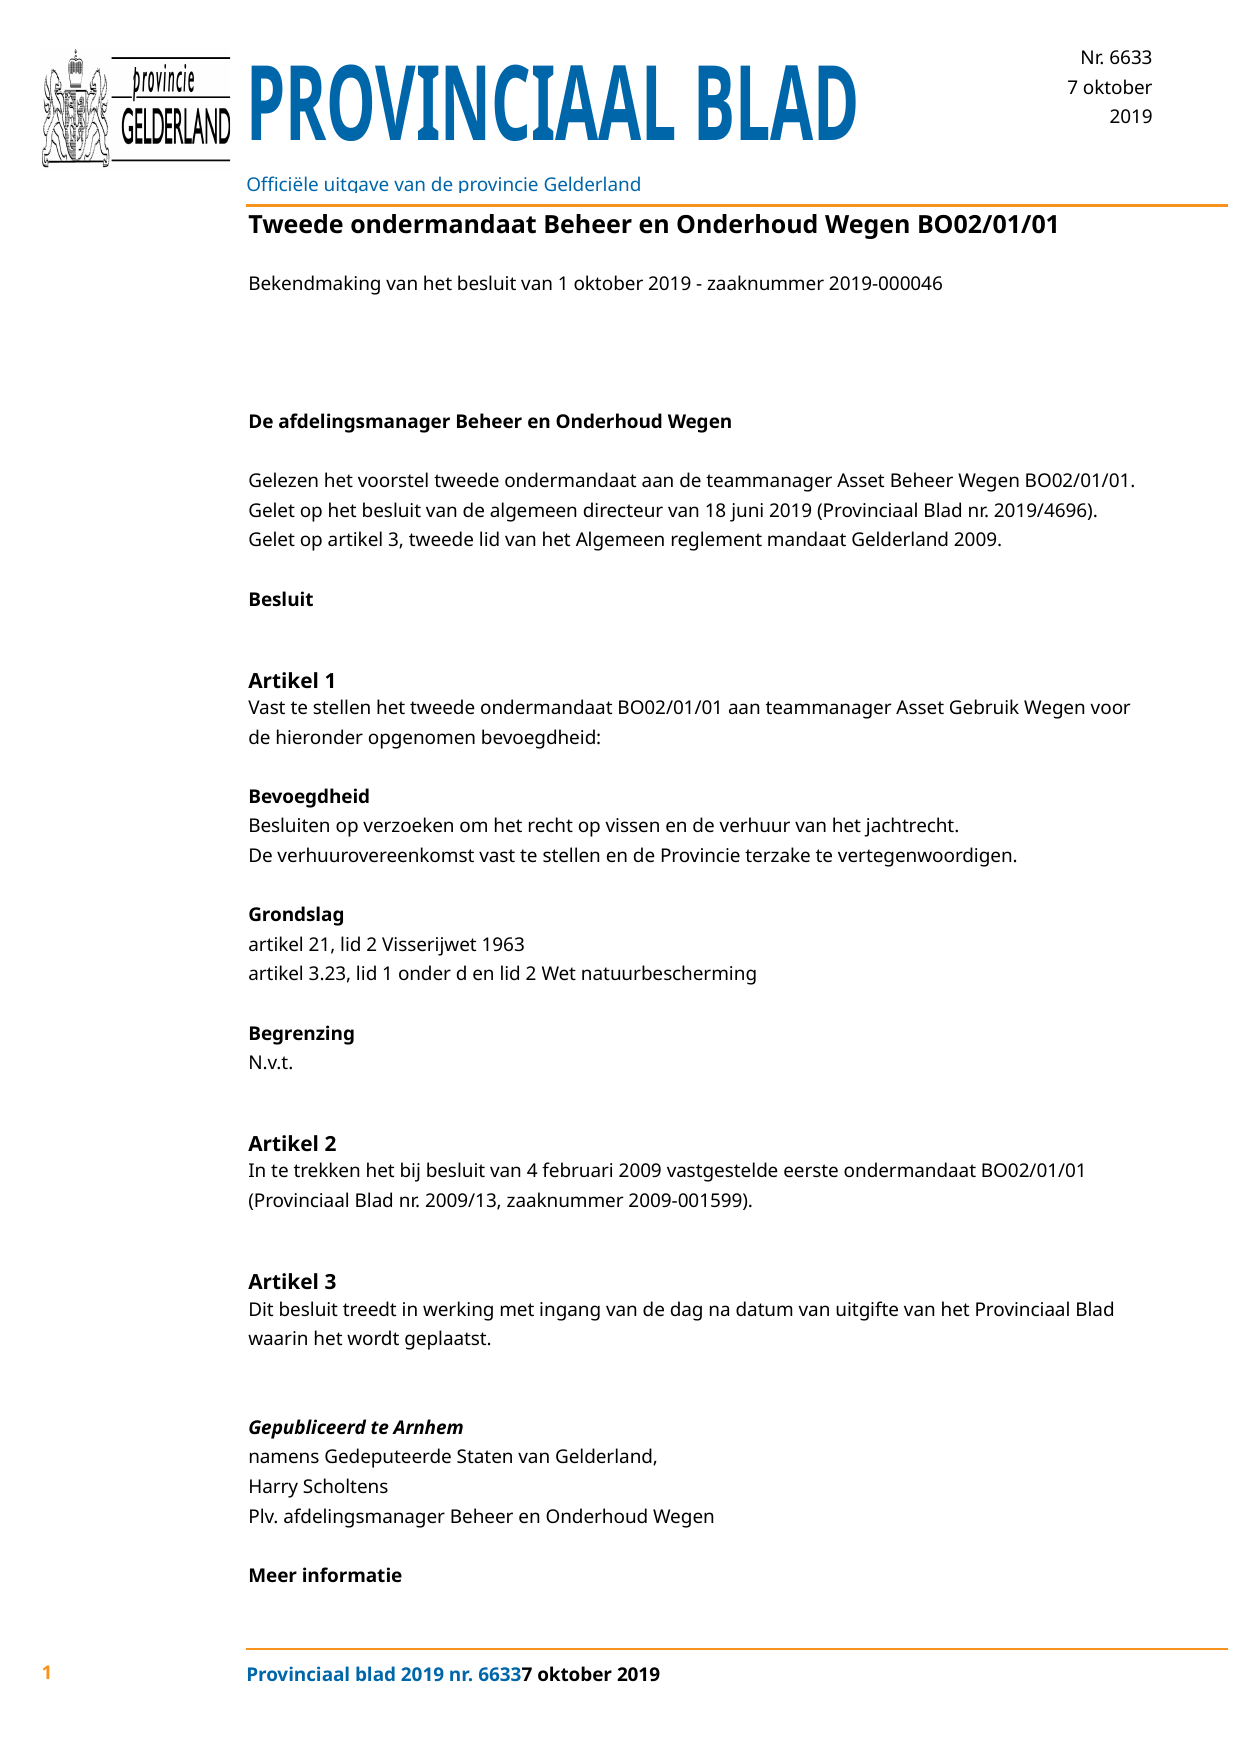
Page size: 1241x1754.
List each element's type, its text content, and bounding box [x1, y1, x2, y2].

text Artikel 1 [248, 666, 1152, 694]
text Dit besluit treedt in werking met ingang van de dag na datum van uitgifte van het Provinciaal Blad waarin het wordt geplaatst. [248, 1296, 1152, 1351]
text Besluiten op verzoeken om het recht op vissen en de verhuur van het jachtrecht. [248, 813, 1152, 838]
text Gelet op artikel 3, tweede lid van het Algemeen reglement mandaat Gelderland 2009. [248, 527, 1152, 552]
text Grondslag [248, 901, 1152, 927]
text Gelet op het besluit van de algemeen directeur van 18 juni 2019 (Provinciaal Blad nr. 2019/4696). [248, 497, 1152, 523]
text Tweede ondermandaat Beheer en Onderhoud Wegen BO02/01/01 [248, 207, 1152, 241]
text Artikel 3 [248, 1267, 1152, 1296]
text namens Gedeputeerde Staten van Gelderland, [248, 1444, 1152, 1469]
text Begrenzing [248, 1020, 1152, 1045]
text Gelezen het voorstel tweede ondermandaat aan de teammanager Asset Beheer Wegen BO02/01/01. [248, 467, 1152, 493]
text Meer informatie [248, 1562, 1152, 1588]
text Gepubliceerd te Arnhem [248, 1414, 1152, 1440]
picture [41, 47, 231, 172]
text Bekendmaking van het besluit van 1 oktober 2019 - zaaknummer 2019-000046 [248, 270, 1152, 296]
text Bevoegdheid [248, 783, 1152, 809]
text Harry Scholtens [248, 1473, 1152, 1499]
text N.v.t. [248, 1049, 1152, 1075]
text Vast te stellen het tweede ondermandaat BO02/01/01 aan teammanager Asset Gebruik Wegen voor de hieronder opgenomen bevoegdheid: [248, 694, 1152, 749]
text Plv. afdelingsmanager Beheer en Onderhoud Wegen [248, 1503, 1152, 1528]
text De afdelingsmanager Beheer en Onderhoud Wegen [248, 408, 1152, 434]
text Artikel 2 [248, 1129, 1152, 1158]
text Besluit [248, 586, 1152, 612]
text artikel 21, lid 2 Visserijwet 1963 [248, 931, 1152, 957]
text artikel 3.23, lid 1 onder d en lid 2 Wet natuurbescherming [248, 961, 1152, 986]
text In te trekken het bij besluit van 4 februari 2009 vastgestelde eerste ondermandaat BO02/01/01 (Provinciaal Blad nr. 2009/13, zaaknummer 2009-001599). [248, 1158, 1152, 1213]
text De verhuurovereenkomst vast te stellen en de Provincie terzake te vertegenwoordigen. [248, 842, 1152, 868]
